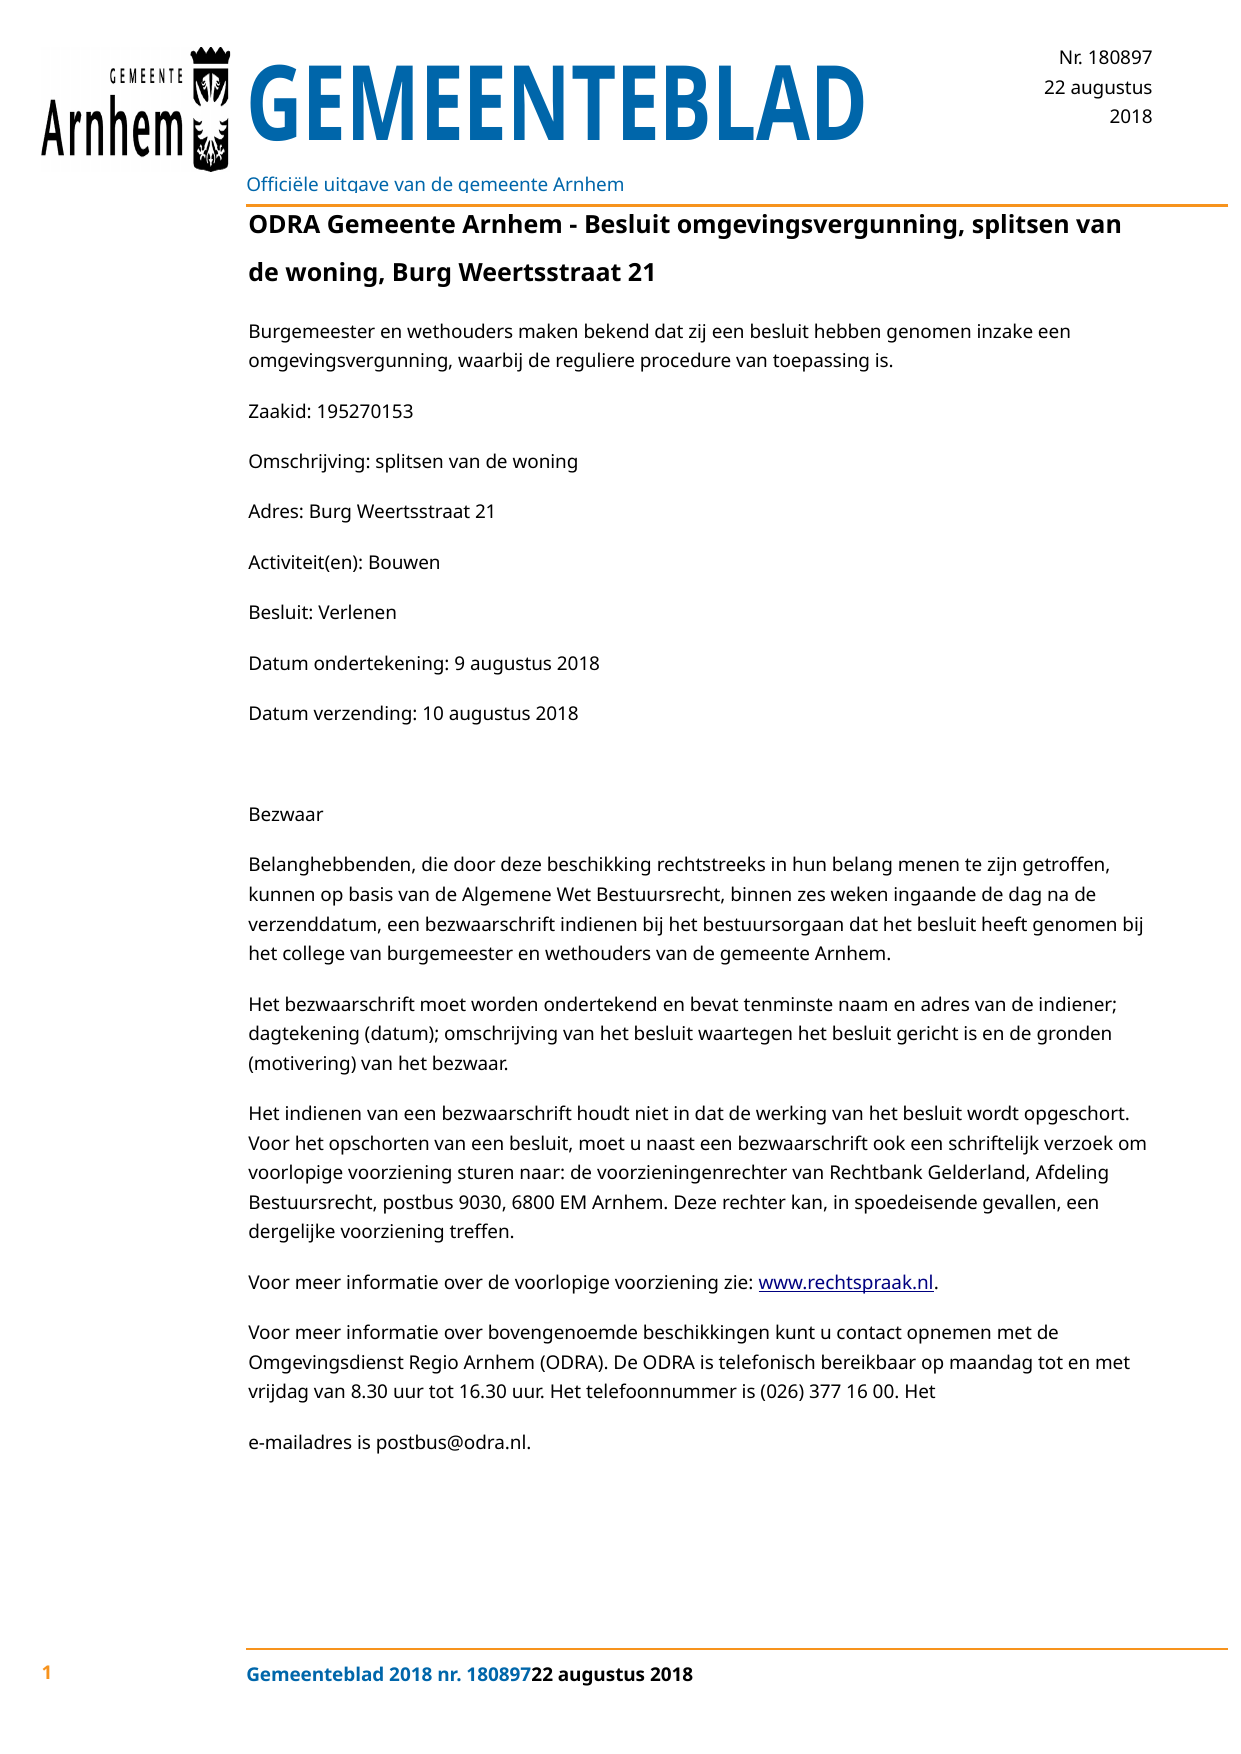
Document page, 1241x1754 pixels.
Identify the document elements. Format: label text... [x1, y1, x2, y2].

text Bezwaar [248, 801, 1152, 827]
picture [41, 47, 231, 172]
text Voor meer informatie over bovengenoemde beschikkingen kunt u contact opnemen met de Omgevingsdienst Regio Arnhem (ODRA). De ODRA is telefonisch bereikbaar op maandag tot en met vrijdag van 8.30 uur tot 16.30 uur. Het telefoonnummer is (026) 377 16 00. Het [248, 1319, 1152, 1404]
text Activiteit(en): Bouwen [248, 549, 1152, 575]
text Belanghebbenden, die door deze beschikking rechtstreeks in hun belang menen te zijn getroffen, kunnen op basis van de Algemene Wet Bestuursrecht, binnen zes weken ingaande de dag na de verzenddatum, een bezwaarschrift indienen bij het bestuursorgaan dat het besluit heeft genomen bij het college van burgemeester en wethouders van de gemeente Arnhem. [248, 852, 1152, 966]
text Voor meer informatie over de voorlopige voorziening zie: www.rechtspraak.nl. [248, 1269, 1152, 1295]
text Zaakid: 195270153 [248, 398, 1152, 424]
text Datum verzending: 10 augustus 2018 [248, 700, 1152, 726]
text Het bezwaarschrift moet worden ondertekend en bevat tenminste naam en adres van de indiener; dagtekening (datum); omschrijving van het besluit waartegen het besluit gericht is en de gronden (motivering) van het bezwaar. [248, 991, 1152, 1076]
text ODRA Gemeente Arnhem - Besluit omgevingsvergunning, splitsen van de woning, Burg Weertsstraat 21 [248, 207, 1152, 288]
text Burgemeester en wethouders maken bekend dat zij een besluit hebben genomen inzake een omgevingsvergunning, waarbij de reguliere procedure van toepassing is. [248, 318, 1152, 373]
text Besluit: Verlenen [248, 599, 1152, 625]
text Het indienen van een bezwaarschrift houdt niet in dat de werking van het besluit wordt opgeschort. Voor het opschorten van een besluit, moet u naast een bezwaarschrift ook een schriftelijk verzoek om voorlopige voorziening sturen naar: de voorzieningenrechter van Rechtbank Gelderland, Afdeling Bestuursrecht, postbus 9030, 6800 EM Arnhem. Deze rechter kan, in spoedeisende gevallen, een dergelijke voorziening treffen. [248, 1100, 1152, 1244]
text Omschrijving: splitsen van de woning [248, 448, 1152, 474]
text e-mailadres is postbus@odra.nl. [248, 1429, 1152, 1455]
text Adres: Burg Weertsstraat 21 [248, 499, 1152, 524]
text Datum ondertekening: 9 augustus 2018 [248, 650, 1152, 676]
